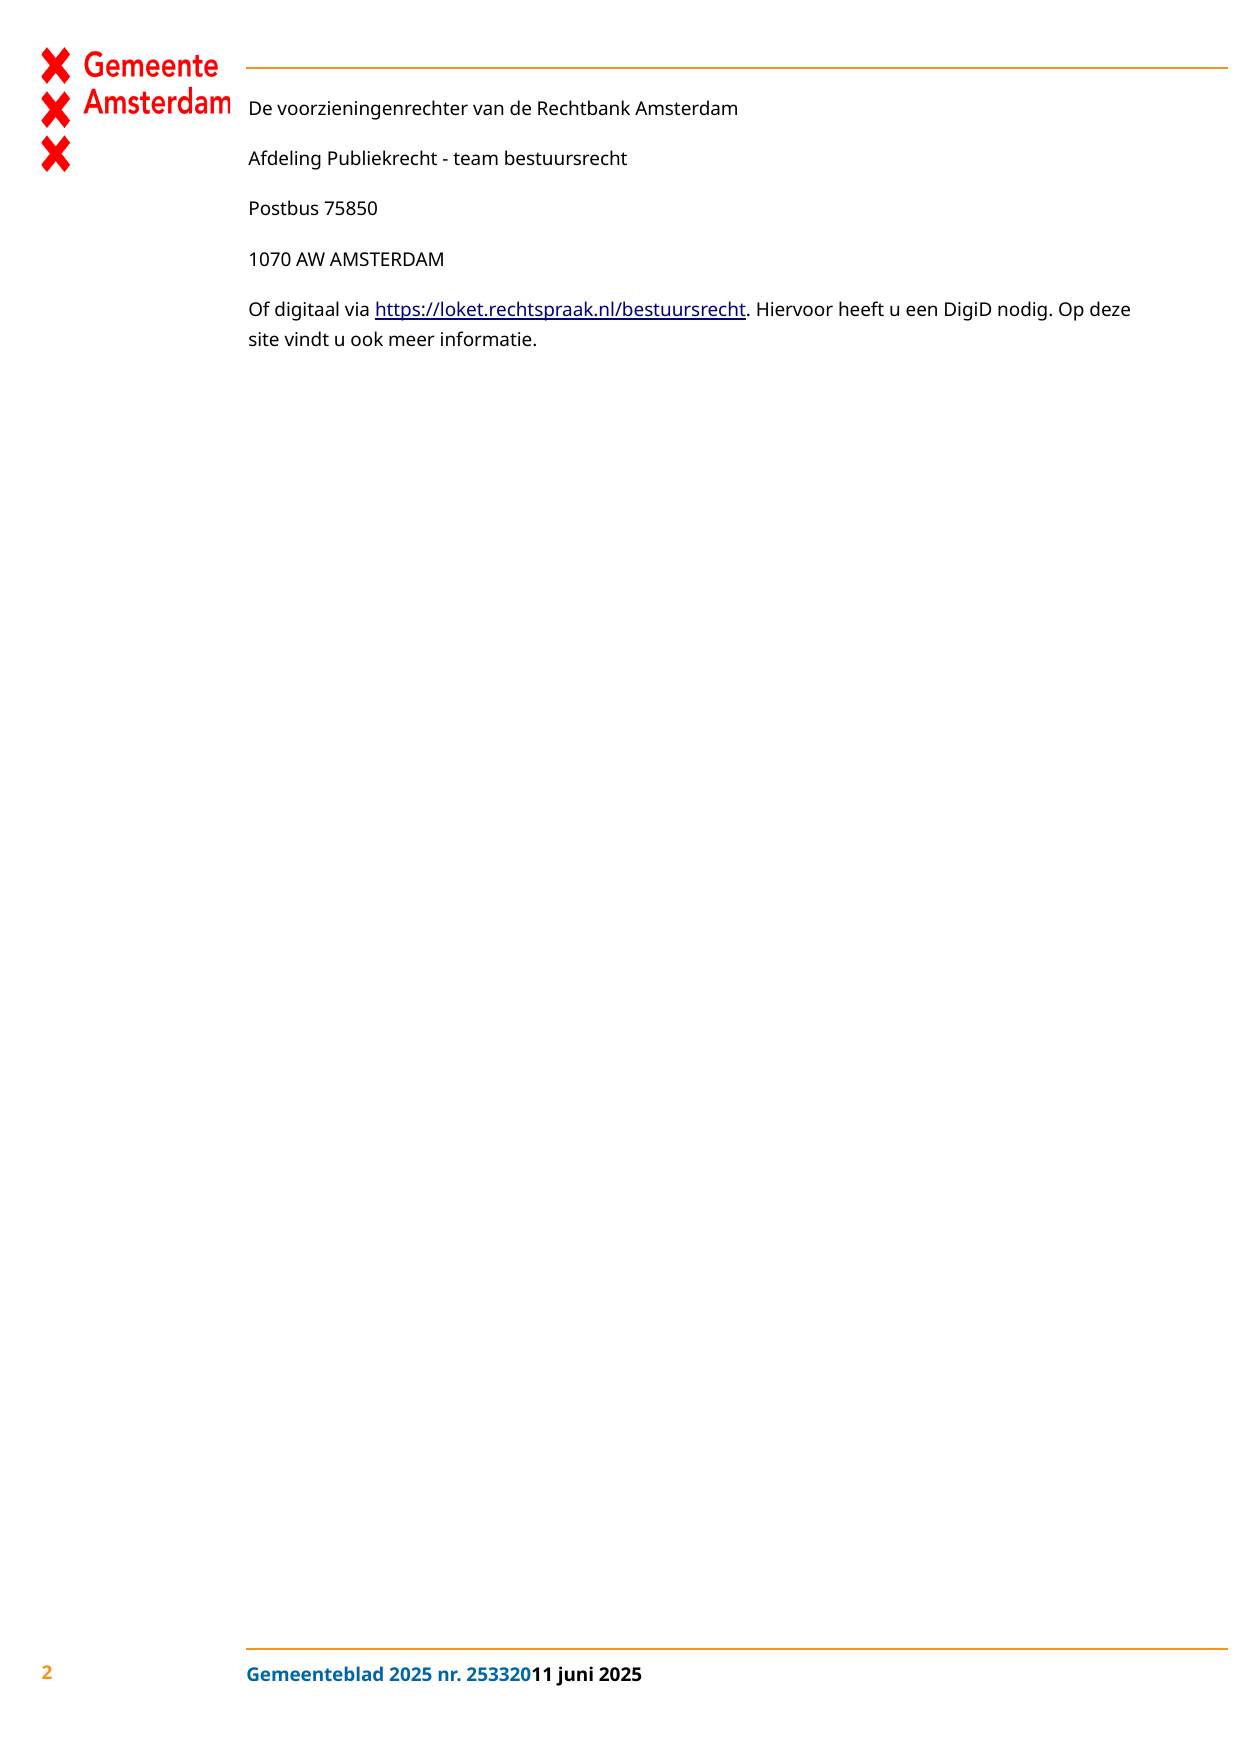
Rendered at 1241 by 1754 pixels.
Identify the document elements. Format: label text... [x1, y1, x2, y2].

text De voorzieningenrechter van de Rechtbank Amsterdam [248, 95, 1152, 121]
text Afdeling Publiekrecht - team bestuursrecht [248, 145, 1152, 171]
text Postbus 75850 [248, 196, 1152, 221]
text 1070 AW AMSTERDAM [248, 246, 1152, 272]
text Of digitaal via https://loket.rechtspraak.nl/bestuursrecht. Hiervoor heeft u een DigiD nodig. Op deze site vindt u ook meer informatie. [248, 296, 1152, 352]
picture [41, 47, 231, 172]
